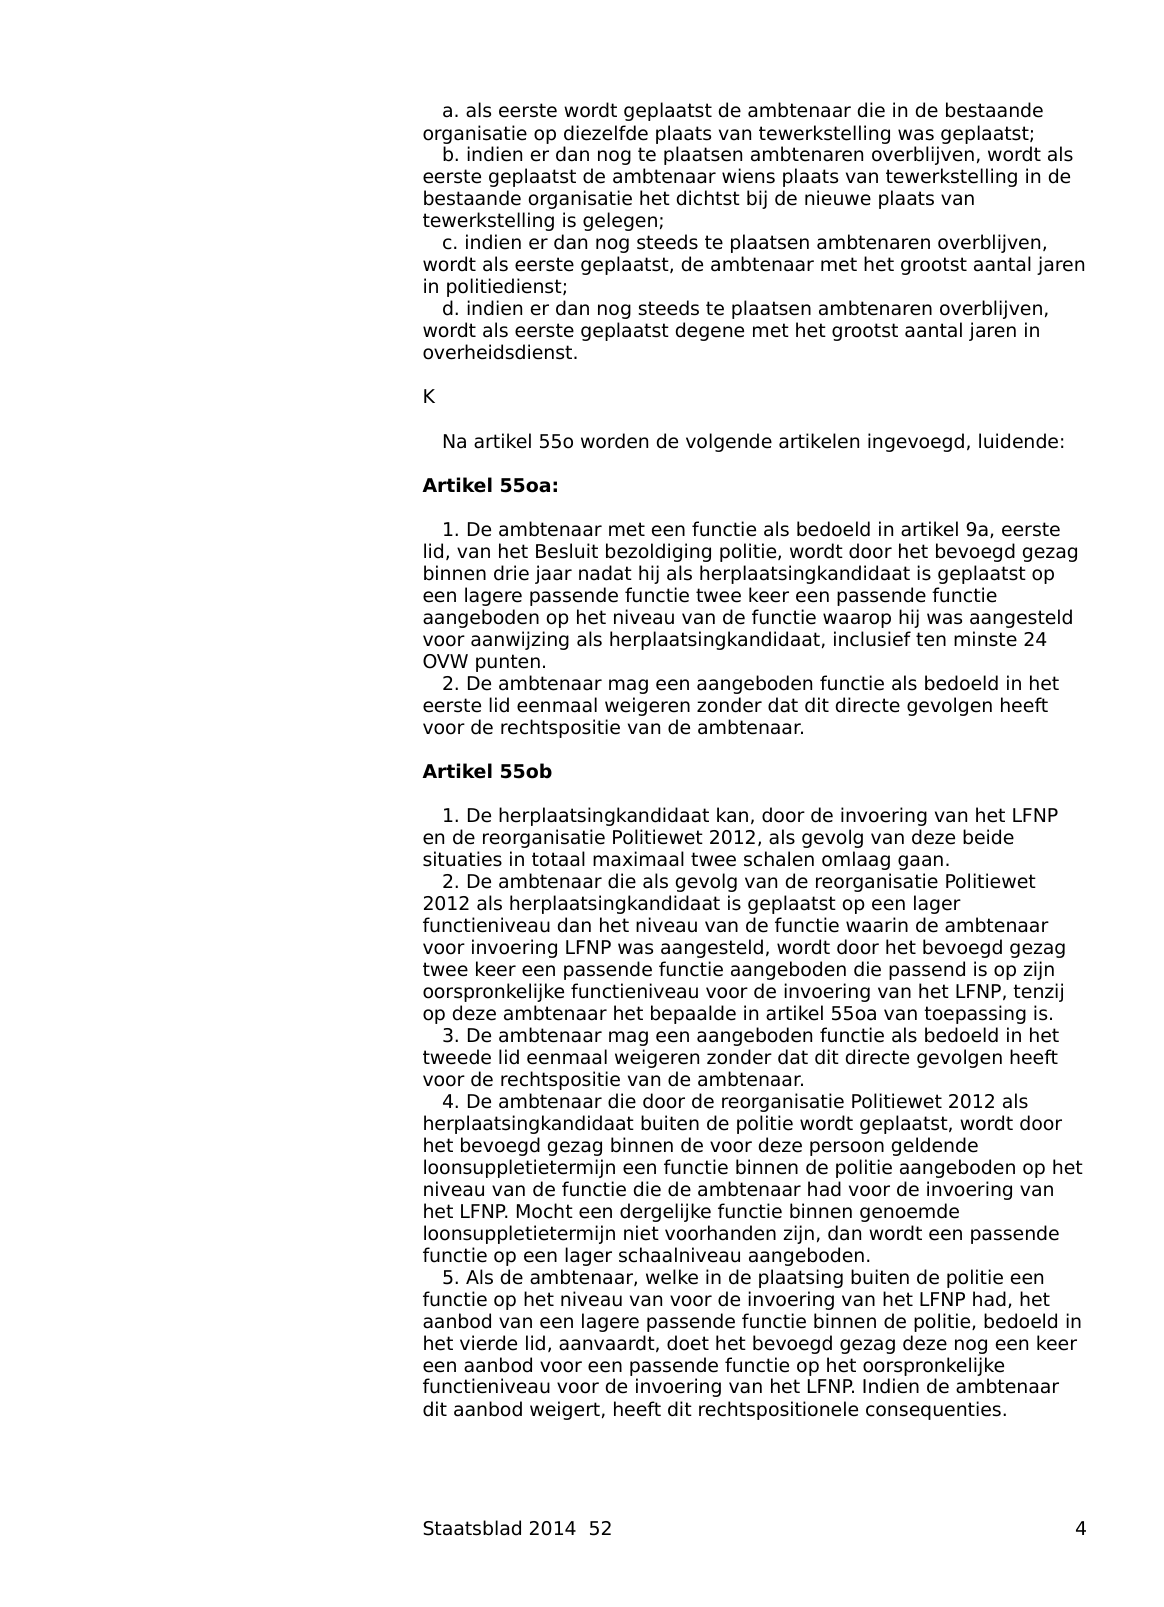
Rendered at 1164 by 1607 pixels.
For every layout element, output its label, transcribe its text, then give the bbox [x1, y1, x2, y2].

text Na artikel 55o worden de volgende artikelen ingevoegd, luidende: [422, 431, 1087, 452]
text 1. De ambtenaar met een functie als bedoeld in artikel 9a, eerste lid, van het Besluit bezoldiging politie, wordt door het bevoegd gezag binnen drie jaar nadat hij als herplaatsingkandidaat is geplaatst op een lagere passende functie twee keer een passende functie aangeboden op het niveau van de functie waarop hij was aangesteld voor aanwijzing als herplaatsingkandidaat, inclusief ten minste 24 OVW punten. [422, 519, 1087, 673]
text K [422, 386, 1087, 408]
text 1. De herplaatsingkandidaat kan, door de invoering van het LFNP en de reorganisatie Politiewet 2012, als gevolg van deze beide situaties in totaal maximaal twee schalen omlaag gaan. [422, 805, 1087, 871]
text 3. De ambtenaar mag een aangeboden functie als bedoeld in het tweede lid eenmaal weigeren zonder dat dit directe gevolgen heeft voor de rechtspositie van de ambtenaar. [422, 1025, 1087, 1091]
text 2. De ambtenaar mag een aangeboden functie als bedoeld in het eerste lid eenmaal weigeren zonder dat dit directe gevolgen heeft voor de rechtspositie van de ambtenaar. [422, 673, 1087, 739]
text 4. De ambtenaar die door de reorganisatie Politiewet 2012 als herplaatsingkandidaat buiten de politie wordt geplaatst, wordt door het bevoegd gezag binnen de voor deze persoon geldende loonsuppletietermijn een functie binnen de politie aangeboden op het niveau van de functie die de ambtenaar had voor de invoering van het LFNP. Mocht een dergelijke functie binnen genoemde loonsuppletietermijn niet voorhanden zijn, dan wordt een passende functie op een lager schaalniveau aangeboden. [422, 1091, 1087, 1267]
text b. indien er dan nog te plaatsen ambtenaren overblijven, wordt als eerste geplaatst de ambtenaar wiens plaats van tewerkstelling in de bestaande organisatie het dichtst bij de nieuwe plaats van tewerkstelling is gelegen; [422, 144, 1087, 232]
text a. als eerste wordt geplaatst de ambtenaar die in de bestaande organisatie op diezelfde plaats van tewerkstelling was geplaatst; [422, 100, 1087, 144]
subtitle Artikel 55oa: [422, 475, 1087, 497]
text 5. Als de ambtenaar, welke in de plaatsing buiten de politie een functie op het niveau van voor de invoering van het LFNP had, het aanbod van een lagere passende functie binnen de politie, bedoeld in het vierde lid, aanvaardt, doet het bevoegd gezag deze nog een keer een aanbod voor een passende functie op het oorspronkelijke functieniveau voor de invoering van het LFNP. Indien de ambtenaar dit aanbod weigert, heeft dit rechtspositionele consequenties. [422, 1267, 1087, 1420]
subtitle Artikel 55ob [422, 761, 1087, 783]
text c. indien er dan nog steeds te plaatsen ambtenaren overblijven, wordt als eerste geplaatst, de ambtenaar met het grootst aantal jaren in politiedienst; [422, 232, 1087, 298]
text 2. De ambtenaar die als gevolg van de reorganisatie Politiewet 2012 als herplaatsingkandidaat is geplaatst op een lager functieniveau dan het niveau van de functie waarin de ambtenaar voor invoering LFNP was aangesteld, wordt door het bevoegd gezag twee keer een passende functie aangeboden die passend is op zijn oorspronkelijke functieniveau voor de invoering van het LFNP, tenzij op deze ambtenaar het bepaalde in artikel 55oa van toepassing is. [422, 871, 1087, 1025]
text d. indien er dan nog steeds te plaatsen ambtenaren overblijven, wordt als eerste geplaatst degene met het grootst aantal jaren in overheidsdienst. [422, 298, 1087, 364]
